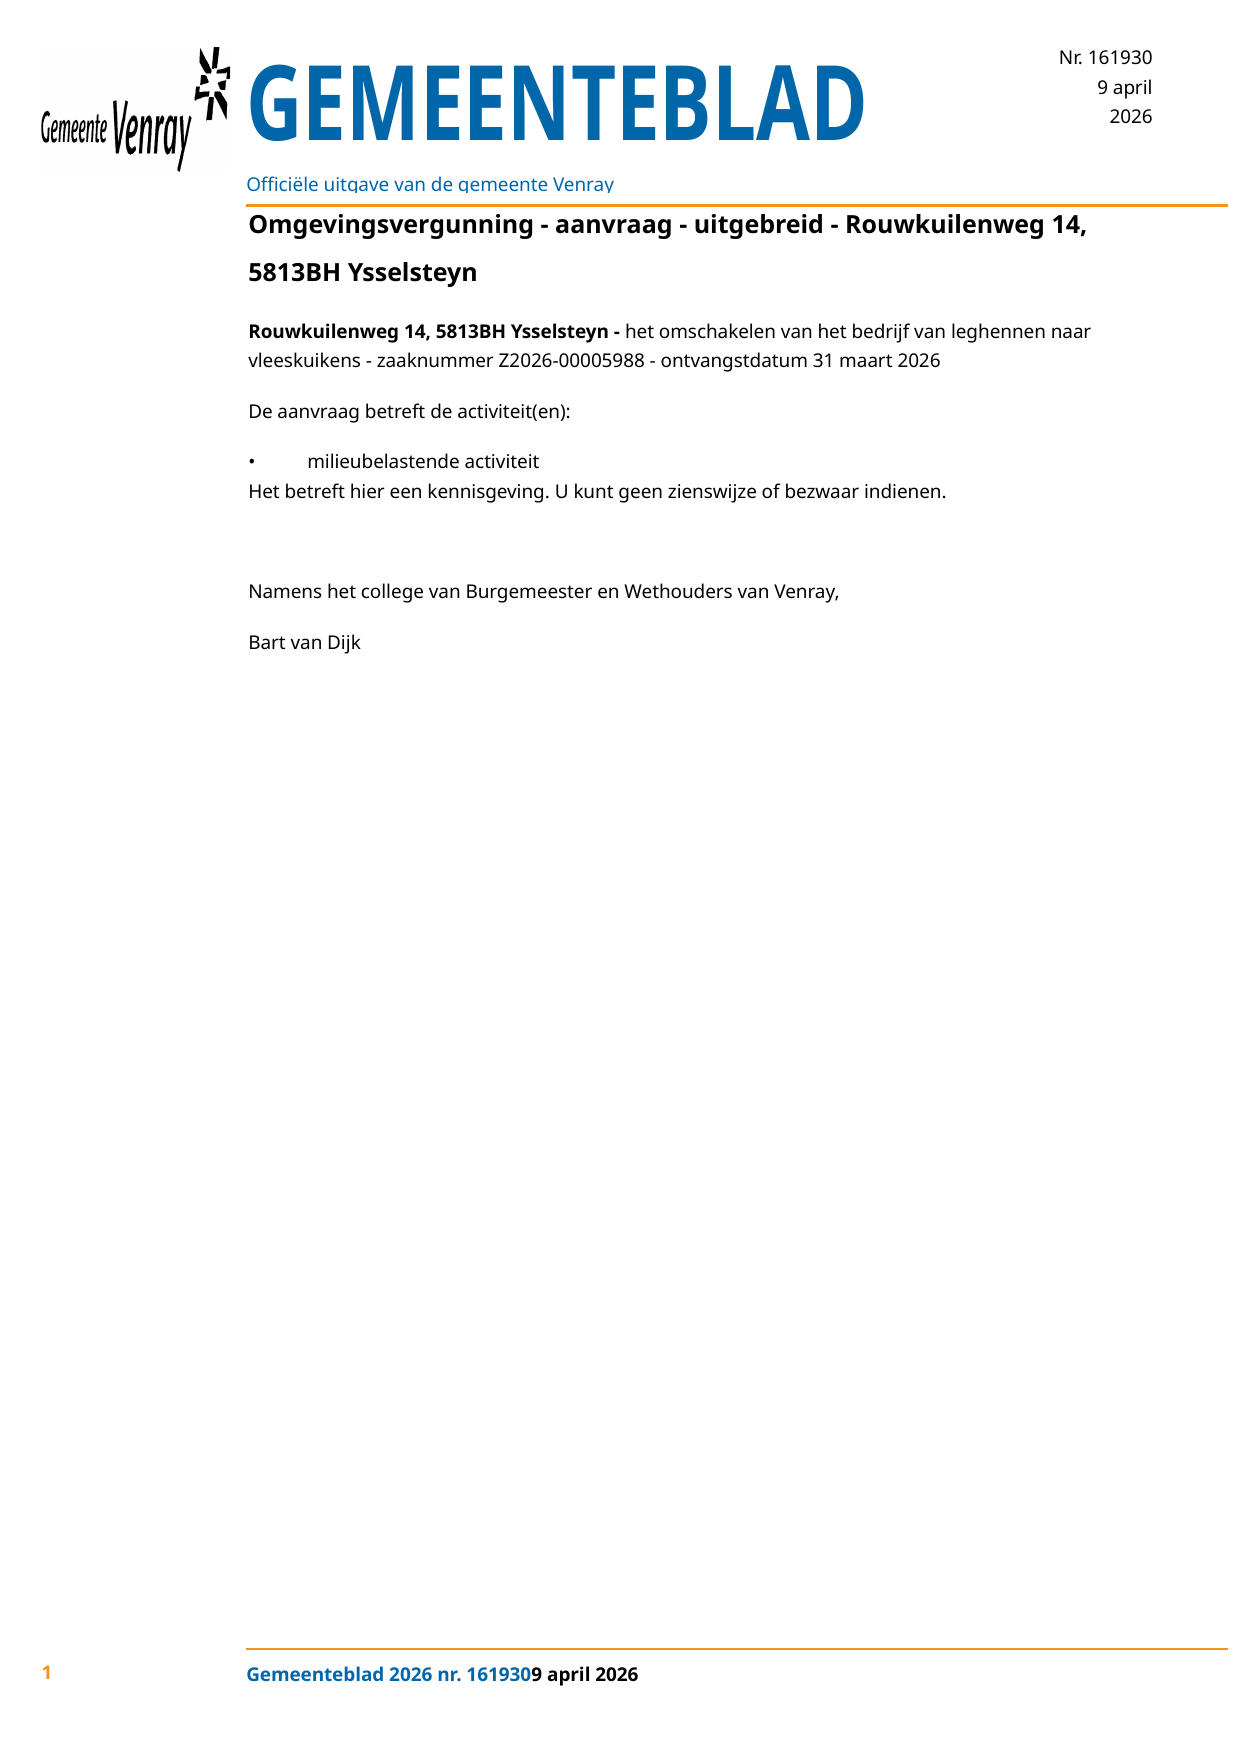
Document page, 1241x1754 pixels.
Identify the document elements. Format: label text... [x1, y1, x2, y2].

text Namens het college van Burgemeester en Wethouders van Venray, [248, 579, 1152, 604]
list milieubelastende activiteit [248, 448, 1152, 474]
text Rouwkuilenweg 14, 5813BH Ysselsteyn - het omschakelen van het bedrijf van leghennen naar vleeskuikens - zaaknummer Z2026-00005988 - ontvangstdatum 31 maart 2026 [248, 318, 1152, 373]
text De aanvraag betreft de activiteit(en): [248, 398, 1152, 424]
picture [41, 47, 231, 172]
text Bart van Dijk [248, 629, 1152, 655]
text Omgevingsvergunning - aanvraag - uitgebreid - Rouwkuilenweg 14, 5813BH Ysselsteyn [248, 207, 1152, 288]
text Het betreft hier een kennisgeving. U kunt geen zienswijze of bezwaar indienen. [248, 478, 1152, 504]
